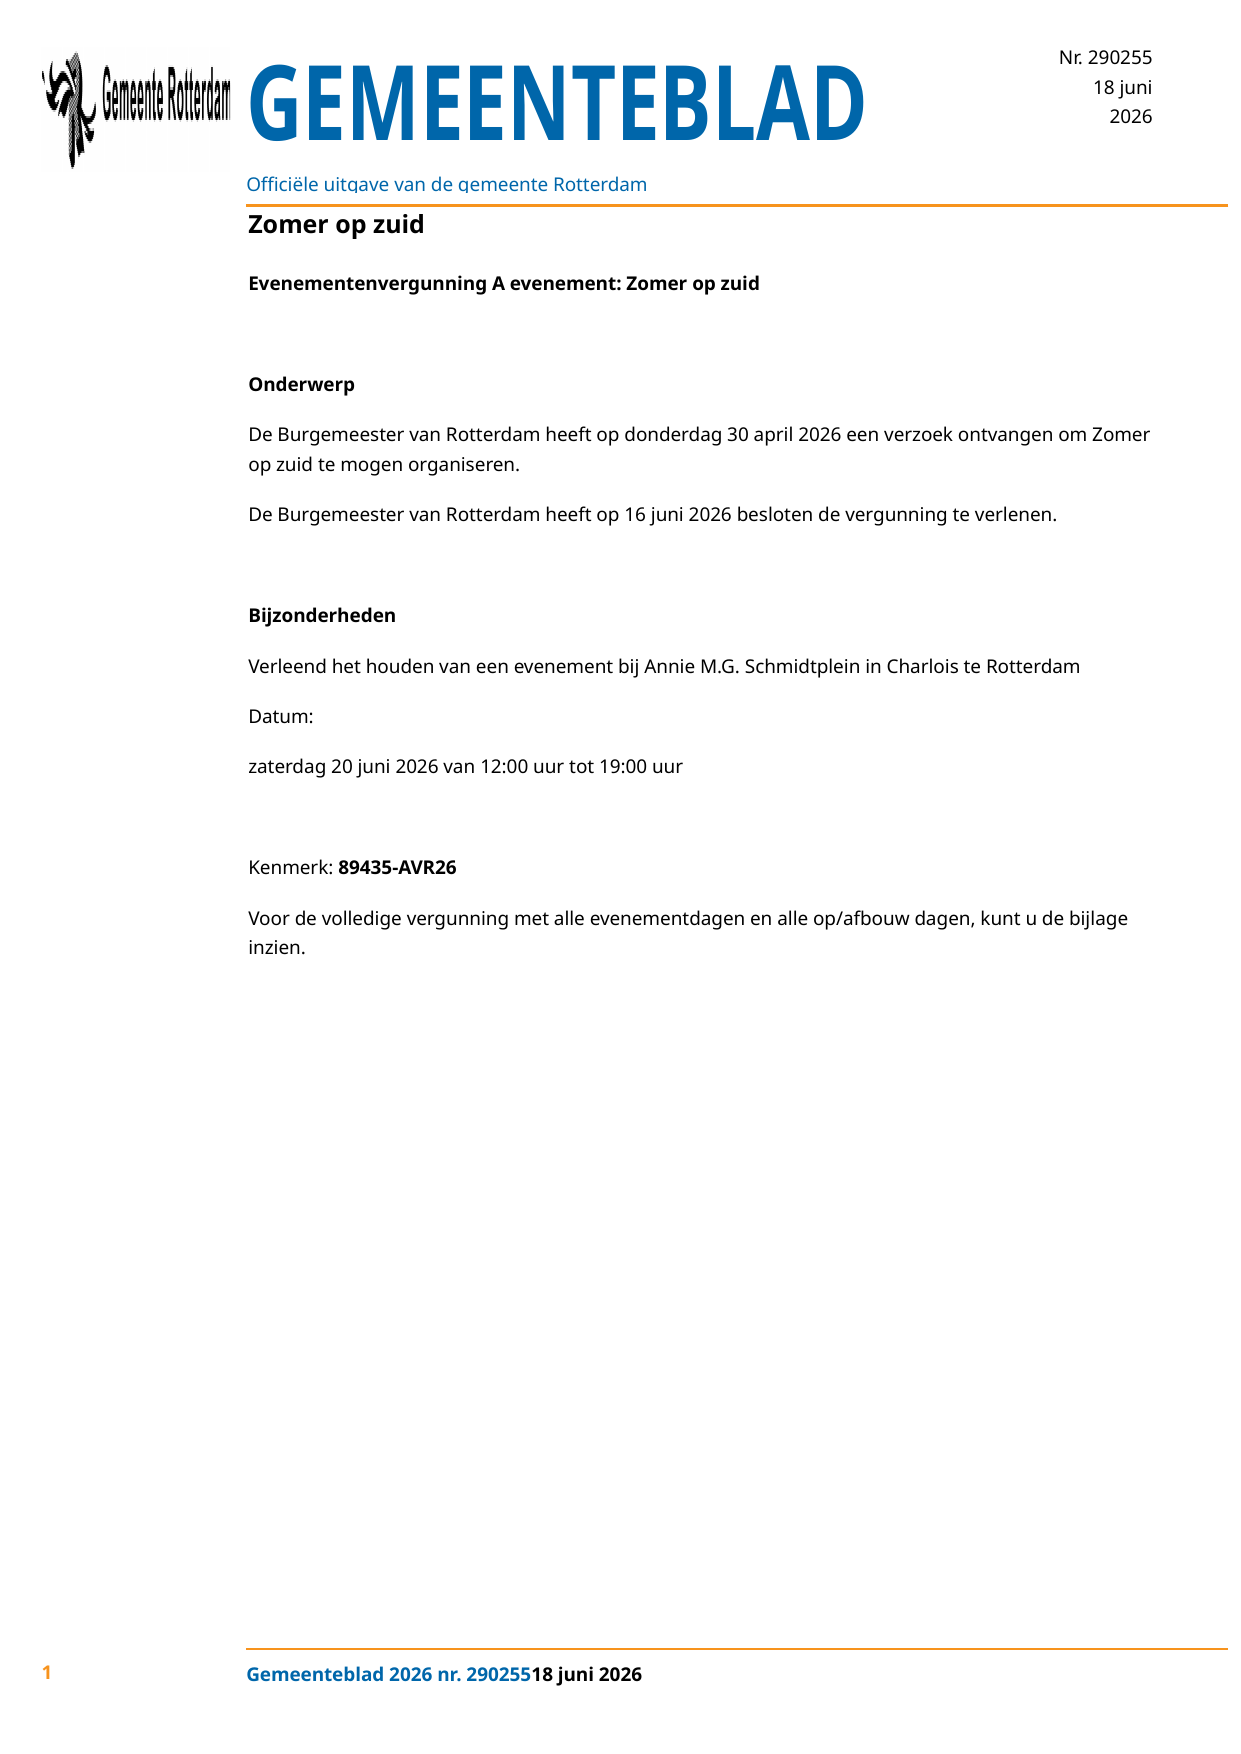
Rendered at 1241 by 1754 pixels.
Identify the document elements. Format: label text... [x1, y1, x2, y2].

text Bijzonderheden [248, 602, 1152, 628]
text zaterdag 20 juni 2026 van 12:00 uur tot 19:00 uur [248, 754, 1152, 779]
text Voor de volledige vergunning met alle evenementdagen en alle op/afbouw dagen, kunt u de bijlage inzien. [248, 905, 1152, 960]
text Onderwerp [248, 371, 1152, 397]
text Verleend het houden van een evenement bij Annie M.G. Schmidtplein in Charlois te Rotterdam [248, 653, 1152, 678]
picture [41, 47, 231, 172]
text Zomer op zuid [248, 207, 1152, 241]
text De Burgemeester van Rotterdam heeft op 16 juni 2026 besloten de vergunning te verlenen. [248, 502, 1152, 527]
text Kenmerk: 89435-AVR26 [248, 854, 1152, 880]
text Datum: [248, 703, 1152, 729]
text Evenementenvergunning A evenement: Zomer op zuid [248, 270, 1152, 296]
text De Burgemeester van Rotterdam heeft op donderdag 30 april 2026 een verzoek ontvangen om Zomer op zuid te mogen organiseren. [248, 422, 1152, 477]
